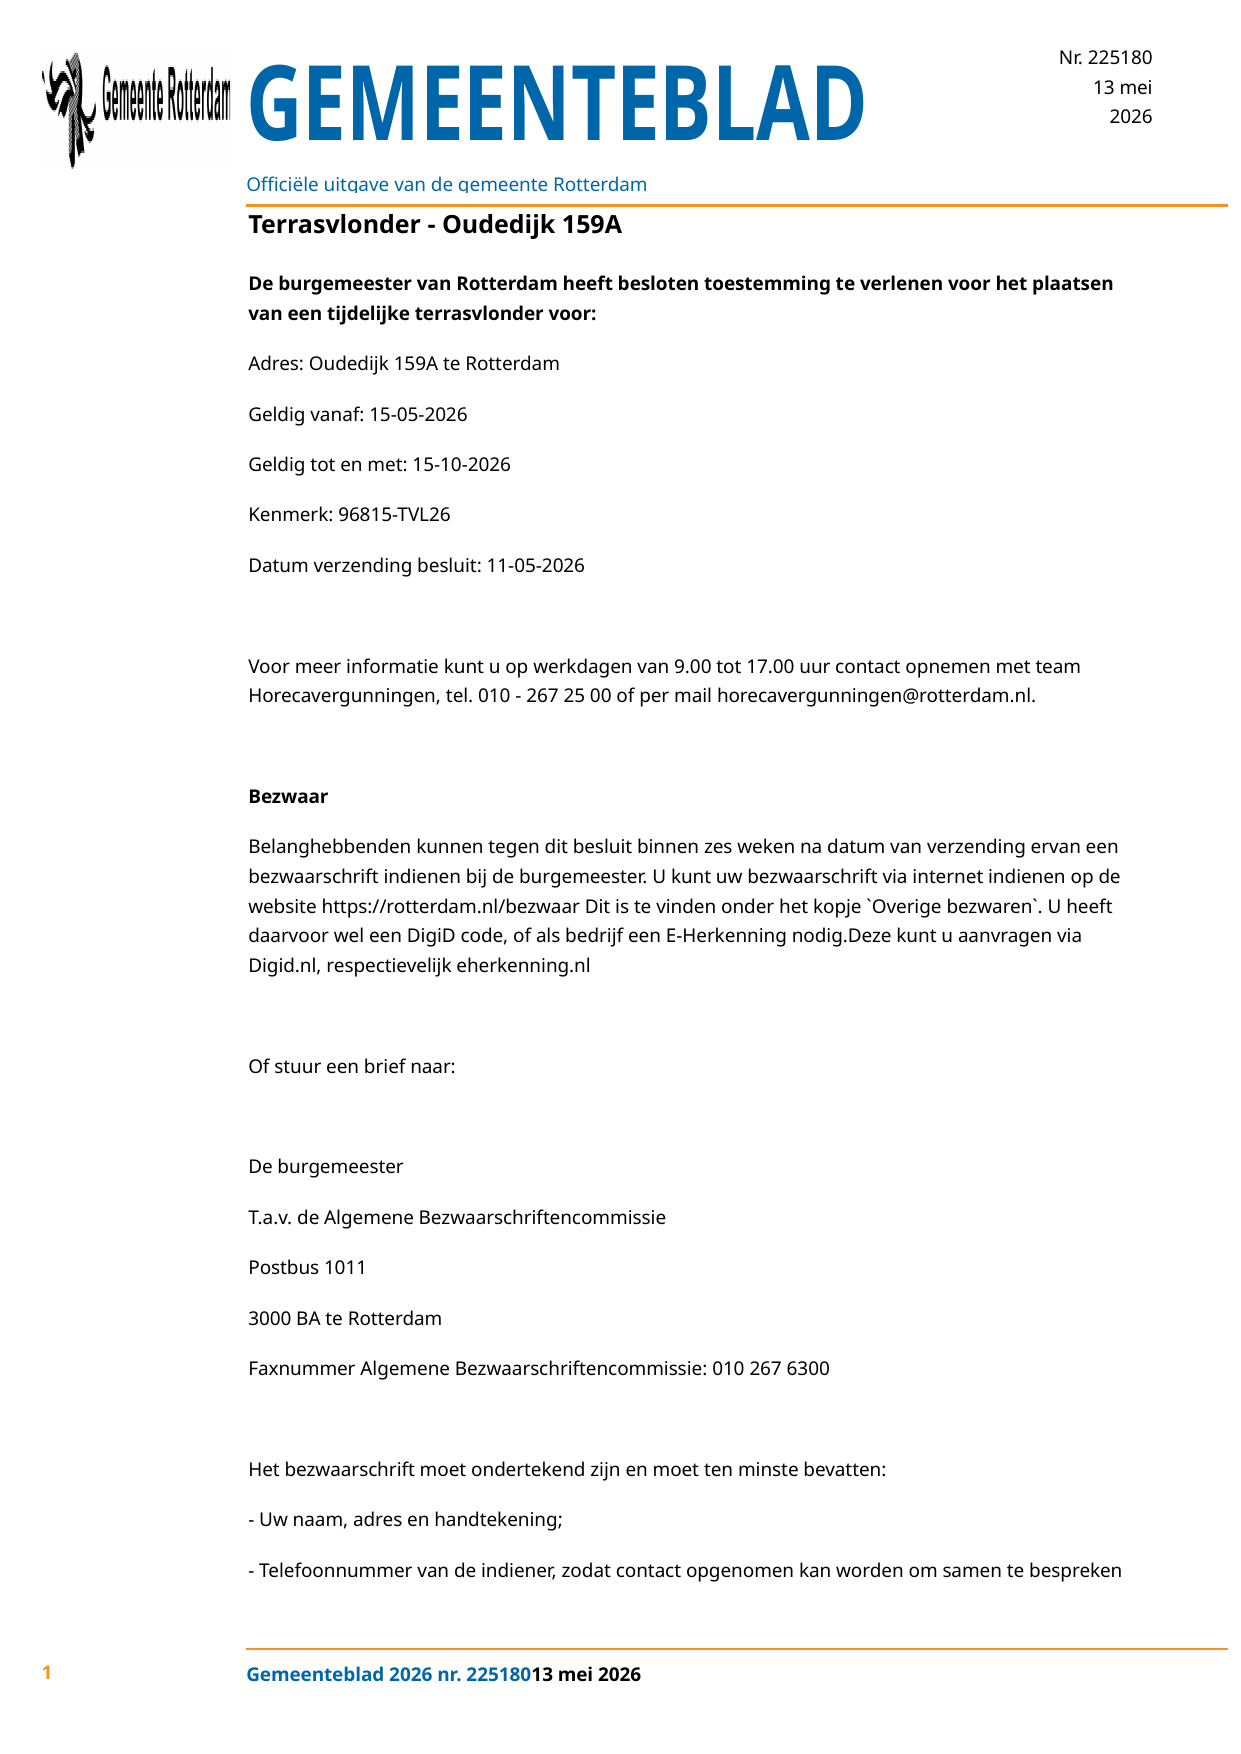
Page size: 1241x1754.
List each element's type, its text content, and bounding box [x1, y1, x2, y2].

text Postbus 1011 [248, 1254, 1152, 1280]
text Kenmerk: 96815-TVL26 [248, 502, 1152, 527]
text Bezwaar [248, 783, 1152, 809]
text Adres: Oudedijk 159A te Rotterdam [248, 350, 1152, 376]
text T.a.v. de Algemene Bezwaarschriftencommissie [248, 1204, 1152, 1230]
text Belanghebbenden kunnen tegen dit besluit binnen zes weken na datum van verzending ervan een bezwaarschrift indienen bij de burgemeester. U kunt uw bezwaarschrift via internet indienen op de website https://rotterdam.nl/bezwaar Dit is te vinden onder het kopje `Overige bezwaren`. U heeft daarvoor wel een DigiD code, of als bedrijf een E-Herkenning nodig.Deze kunt u aanvragen via Digid.nl, respectievelijk eherkenning.nl [248, 834, 1152, 978]
text Geldig vanaf: 15-05-2026 [248, 401, 1152, 426]
text Voor meer informatie kunt u op werkdagen van 9.00 tot 17.00 uur contact opnemen met team Horecavergunningen, tel. 010 - 267 25 00 of per mail horecavergunningen@rotterdam.nl. [248, 653, 1152, 708]
text - Uw naam, adres en handtekening; [248, 1507, 1152, 1532]
text Terrasvlonder - Oudedijk 159A [248, 207, 1152, 241]
text Of stuur een brief naar: [248, 1053, 1152, 1078]
text Geldig tot en met: 15-10-2026 [248, 451, 1152, 477]
text - Telefoonnummer van de indiener, zodat contact opgenomen kan worden om samen te bespreken [248, 1557, 1152, 1583]
text De burgemeester van Rotterdam heeft besloten toestemming te verlenen voor het plaatsen van een tijdelijke terrasvlonder voor: [248, 270, 1152, 326]
picture [41, 47, 231, 172]
text Datum verzending besluit: 11-05-2026 [248, 552, 1152, 578]
text Faxnummer Algemene Bezwaarschriftencommissie: 010 267 6300 [248, 1355, 1152, 1381]
text De burgemeester [248, 1154, 1152, 1179]
text 3000 BA te Rotterdam [248, 1305, 1152, 1331]
text Het bezwaarschrift moet ondertekend zijn en moet ten minste bevatten: [248, 1456, 1152, 1482]
